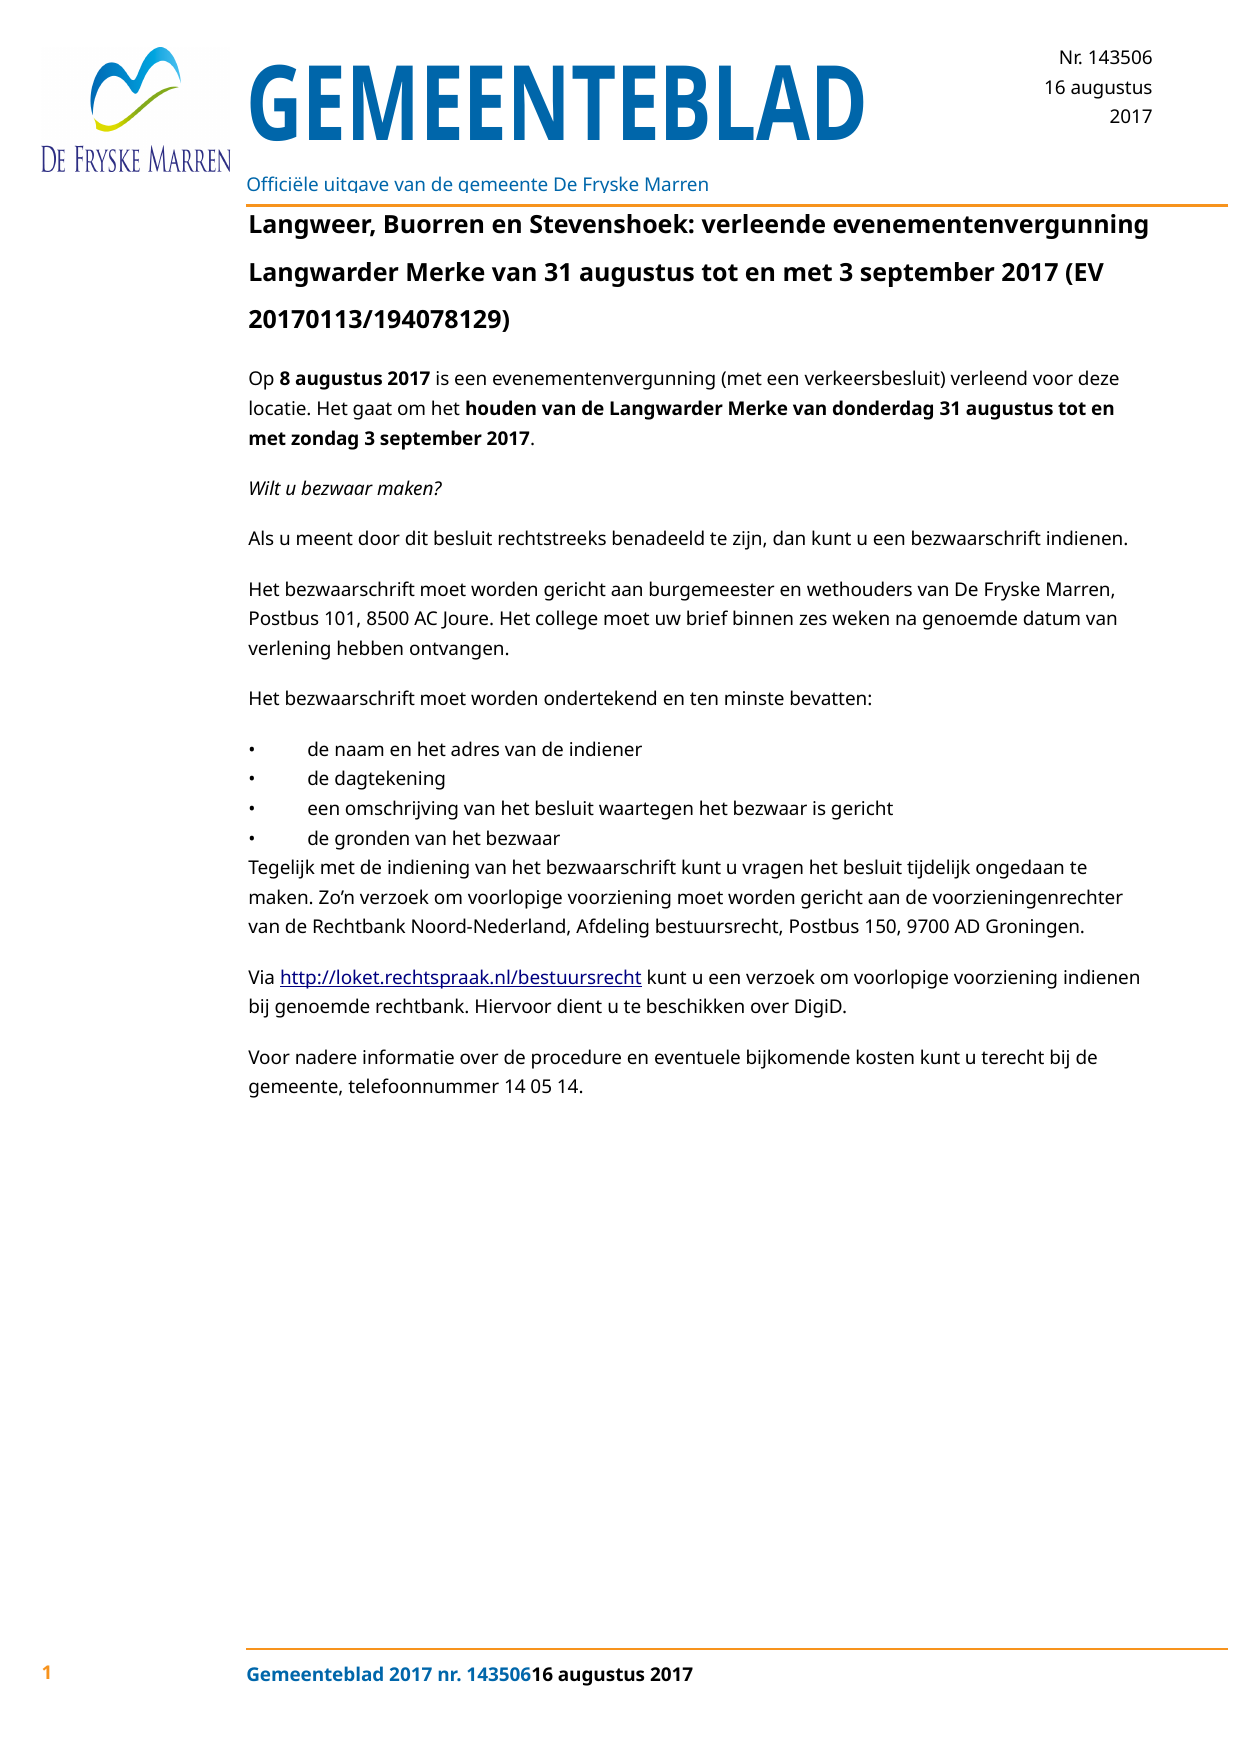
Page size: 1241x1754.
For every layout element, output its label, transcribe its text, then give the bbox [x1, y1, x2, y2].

text Het bezwaarschrift moet worden ondertekend en ten minste bevatten: [248, 686, 1152, 711]
text Langweer, Buorren en Stevenshoek: verleende evenementenvergunning Langwarder Merke van 31 augustus tot en met 3 september 2017 (EV 20170113/194078129) [248, 207, 1152, 336]
text Voor nadere informatie over de procedure en eventuele bijkomende kosten kunt u terecht bij de gemeente, telefoonnummer 14 05 14. [248, 1044, 1152, 1099]
text Als u meent door dit besluit rechtstreeks benadeeld te zijn, dan kunt u een bezwaarschrift indienen. [248, 526, 1152, 551]
text Tegelijk met de indiening van het bezwaarschrift kunt u vragen het besluit tijdelijk ongedaan te maken. Zo’n verzoek om voorlopige voorziening moet worden gericht aan de voorzieningenrechter van de Rechtbank Noord-Nederland, Afdeling bestuursrecht, Postbus 150, 9700 AD Groningen. [248, 854, 1152, 939]
text Wilt u bezwaar maken? [248, 475, 1152, 501]
picture [41, 47, 231, 172]
text Via http://loket.rechtspraak.nl/bestuursrecht kunt u een verzoek om voorlopige voorziening indienen bij genoemde rechtbank. Hiervoor dient u te beschikken over DigiD. [248, 964, 1152, 1019]
text Het bezwaarschrift moet worden gericht aan burgemeester en wethouders van De Fryske Marren, Postbus 101, 8500 AC Joure. Het college moet uw brief binnen zes weken na genoemde datum van verlening hebben ontvangen. [248, 576, 1152, 661]
list een omschrijving van het besluit waartegen het bezwaar is gericht [248, 795, 1152, 821]
list de gronden van het bezwaar [248, 825, 1152, 850]
list de dagtekening [248, 766, 1152, 791]
text Op 8 augustus 2017 is een evenementenvergunning (met een verkeersbesluit) verleend voor deze locatie. Het gaat om het houden van de Langwarder Merke van donderdag 31 augustus tot en met zondag 3 september 2017. [248, 366, 1152, 450]
list de naam en het adres van de indiener [248, 736, 1152, 762]
